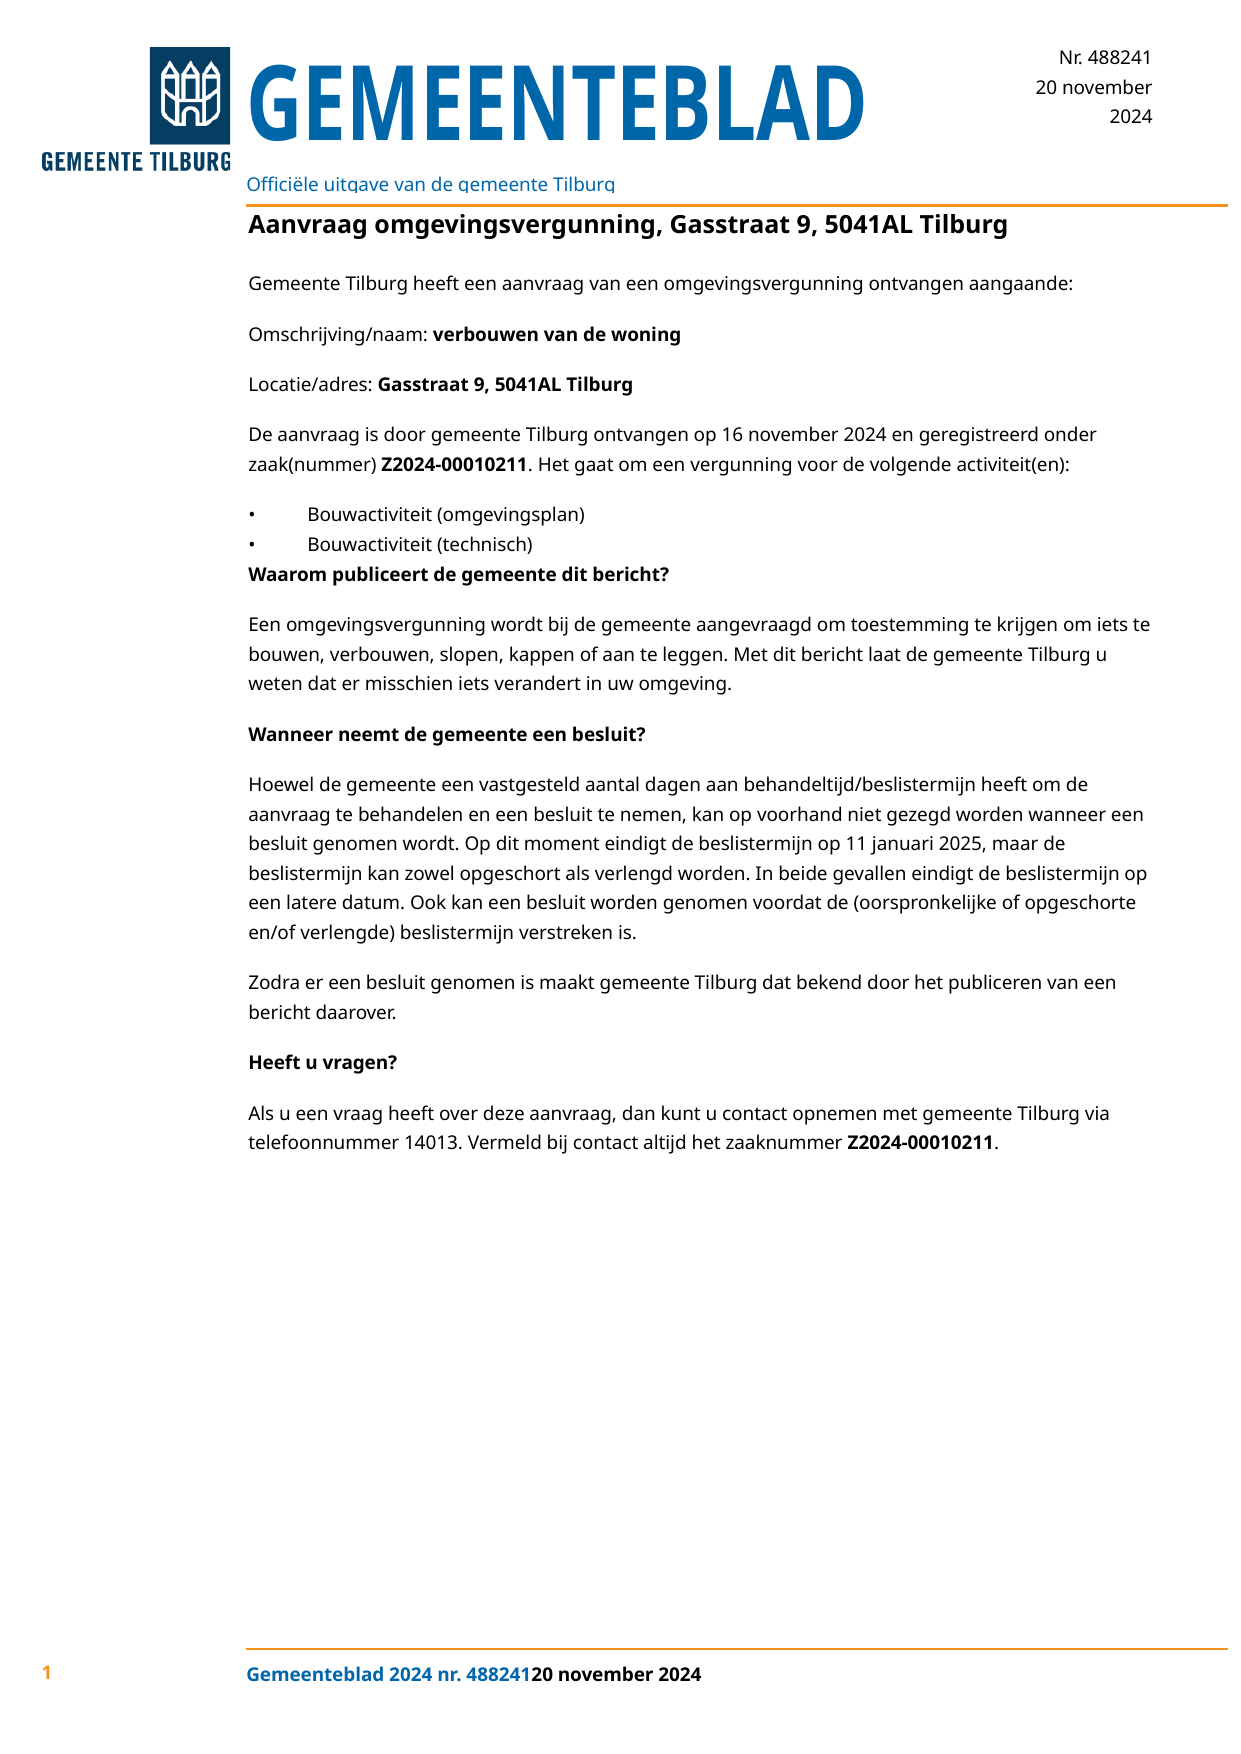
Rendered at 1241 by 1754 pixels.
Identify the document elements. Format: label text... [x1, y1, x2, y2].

text Aanvraag omgevingsvergunning, Gasstraat 9, 5041AL Tilburg [248, 207, 1152, 241]
text Hoewel de gemeente een vastgesteld aantal dagen aan behandeltijd/beslistermijn heeft om de aanvraag te behandelen en een besluit te nemen, kan op voorhand niet gezegd worden wanneer een besluit genomen wordt. Op dit moment eindigt de beslistermijn op 11 januari 2025, maar de beslistermijn kan zowel opgeschort als verlengd worden. In beide gevallen eindigt de beslistermijn op een latere datum. Ook kan een besluit worden genomen voordat de (oorspronkelijke of opgeschorte en/of verlengde) beslistermijn verstreken is. [248, 771, 1152, 945]
text Gemeente Tilburg heeft een aanvraag van een omgevingsvergunning ontvangen aangaande: [248, 270, 1152, 296]
text Als u een vraag heeft over deze aanvraag, dan kunt u contact opnemen met gemeente Tilburg via telefoonnummer 14013. Vermeld bij contact altijd het zaaknummer Z2024-00010211. [248, 1100, 1152, 1155]
picture [41, 47, 231, 172]
text Waarom publiceert de gemeente dit bericht? [248, 561, 1152, 586]
text Locatie/adres: Gasstraat 9, 5041AL Tilburg [248, 371, 1152, 397]
text Omschrijving/naam: verbouwen van de woning [248, 321, 1152, 346]
text Wanneer neemt de gemeente een besluit? [248, 721, 1152, 746]
list Bouwactiviteit (technisch) [248, 531, 1152, 557]
text Een omgevingsvergunning wordt bij de gemeente aangevraagd om toestemming te krijgen om iets te bouwen, verbouwen, slopen, kappen of aan te leggen. Met dit bericht laat de gemeente Tilburg u weten dat er misschien iets verandert in uw omgeving. [248, 611, 1152, 696]
text Heeft u vragen? [248, 1049, 1152, 1075]
text Zodra er een besluit genomen is maakt gemeente Tilburg dat bekend door het publiceren van een bericht daarover. [248, 969, 1152, 1025]
list Bouwactiviteit (omgevingsplan) [248, 502, 1152, 527]
text De aanvraag is door gemeente Tilburg ontvangen op 16 november 2024 en geregistreerd onder zaak(nummer) Z2024-00010211. Het gaat om een vergunning voor de volgende activiteit(en): [248, 422, 1152, 477]
